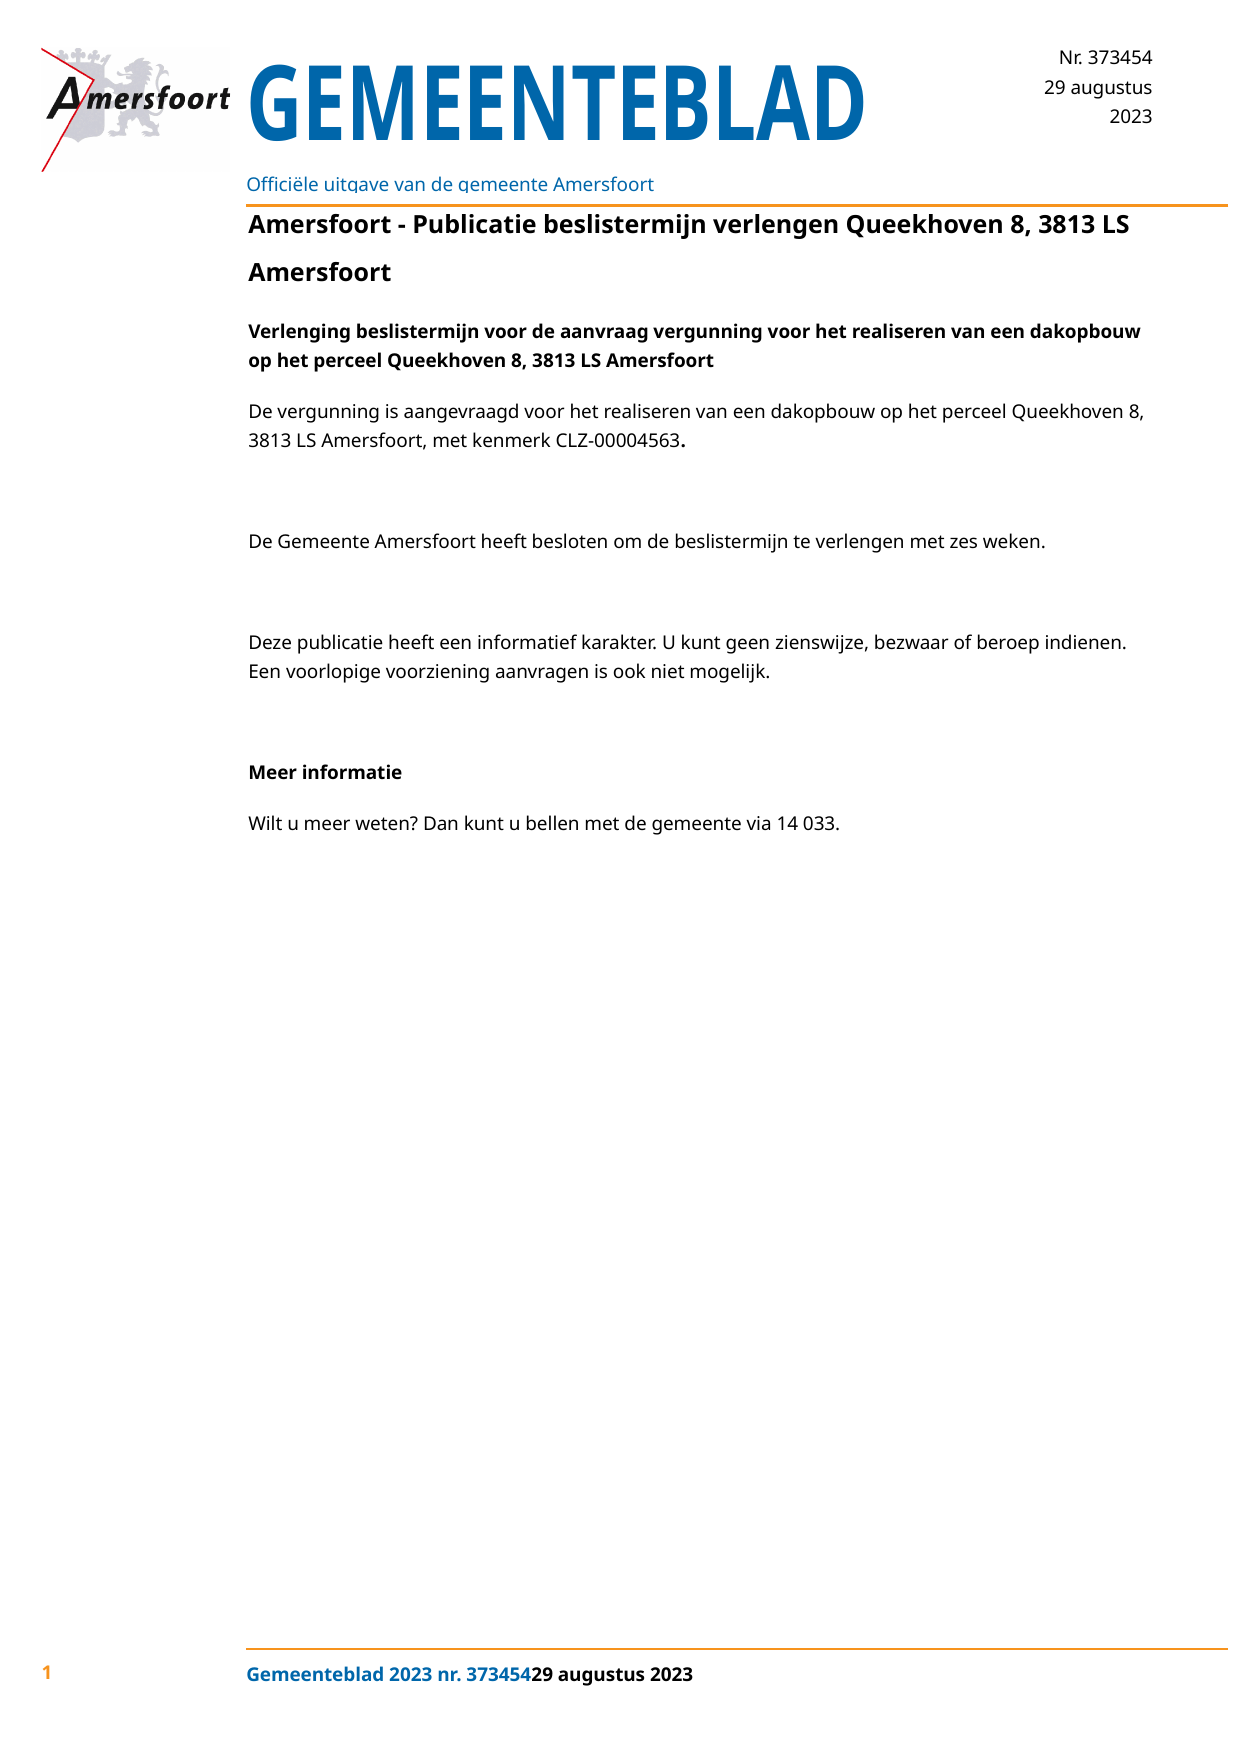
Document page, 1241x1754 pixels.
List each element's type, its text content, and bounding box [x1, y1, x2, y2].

text De vergunning is aangevraagd voor het realiseren van een dakopbouw op het perceel Queekhoven 8, 3813 LS Amersfoort, met kenmerk CLZ-00004563. [248, 398, 1152, 453]
text Deze publicatie heeft een informatief karakter. U kunt geen zienswijze, bezwaar of beroep indienen. Een voorlopige voorziening aanvragen is ook niet mogelijk. [248, 629, 1152, 684]
text De Gemeente Amersfoort heeft besloten om de beslistermijn te verlengen met zes weken. [248, 528, 1152, 554]
text Amersfoort - Publicatie beslistermijn verlengen Queekhoven 8, 3813 LS Amersfoort [248, 207, 1152, 288]
text Wilt u meer weten? Dan kunt u bellen met de gemeente via 14 033. [248, 810, 1152, 836]
picture [41, 47, 231, 172]
text Verlenging beslistermijn voor de aanvraag vergunning voor het realiseren van een dakopbouw op het perceel Queekhoven 8, 3813 LS Amersfoort [248, 318, 1152, 373]
text Meer informatie [248, 759, 1152, 785]
